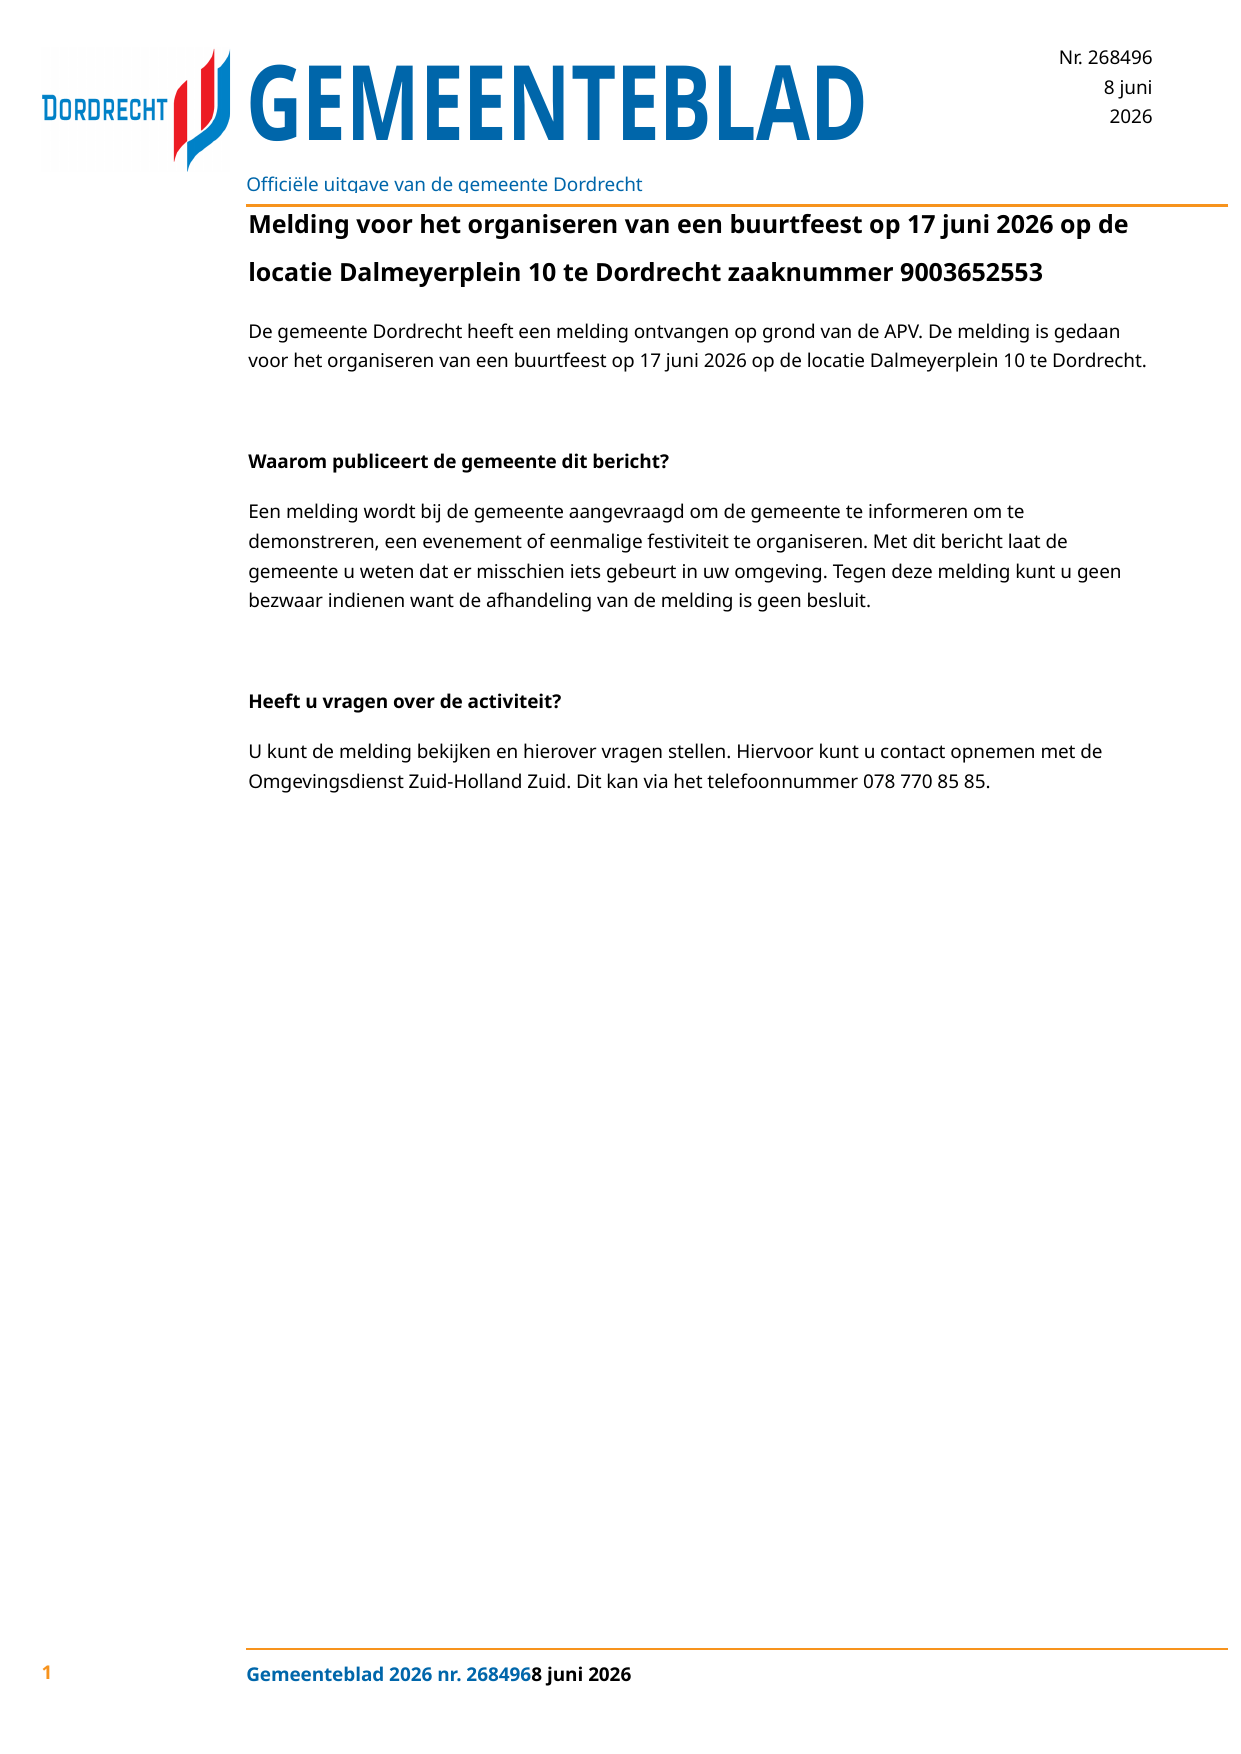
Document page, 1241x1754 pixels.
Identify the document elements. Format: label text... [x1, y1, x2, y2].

text U kunt de melding bekijken en hierover vragen stellen. Hiervoor kunt u contact opnemen met de Omgevingsdienst Zuid-Holland Zuid. Dit kan via het telefoonnummer 078 770 85 85. [248, 739, 1152, 794]
text De gemeente Dordrecht heeft een melding ontvangen op grond van de APV. De melding is gedaan voor het organiseren van een buurtfeest op 17 juni 2026 op de locatie Dalmeyerplein 10 te Dordrecht. [248, 318, 1152, 373]
text Heeft u vragen over de activiteit? [248, 688, 1152, 714]
picture [41, 47, 231, 172]
text Een melding wordt bij de gemeente aangevraagd om de gemeente te informeren om te demonstreren, een evenement of eenmalige festiviteit te organiseren. Met dit bericht laat de gemeente u weten dat er misschien iets gebeurt in uw omgeving. Tegen deze melding kunt u geen bezwaar indienen want de afhandeling van de melding is geen besluit. [248, 499, 1152, 613]
text Waarom publiceert de gemeente dit bericht? [248, 448, 1152, 474]
text Melding voor het organiseren van een buurtfeest op 17 juni 2026 op de locatie Dalmeyerplein 10 te Dordrecht zaaknummer 9003652553 [248, 207, 1152, 288]
